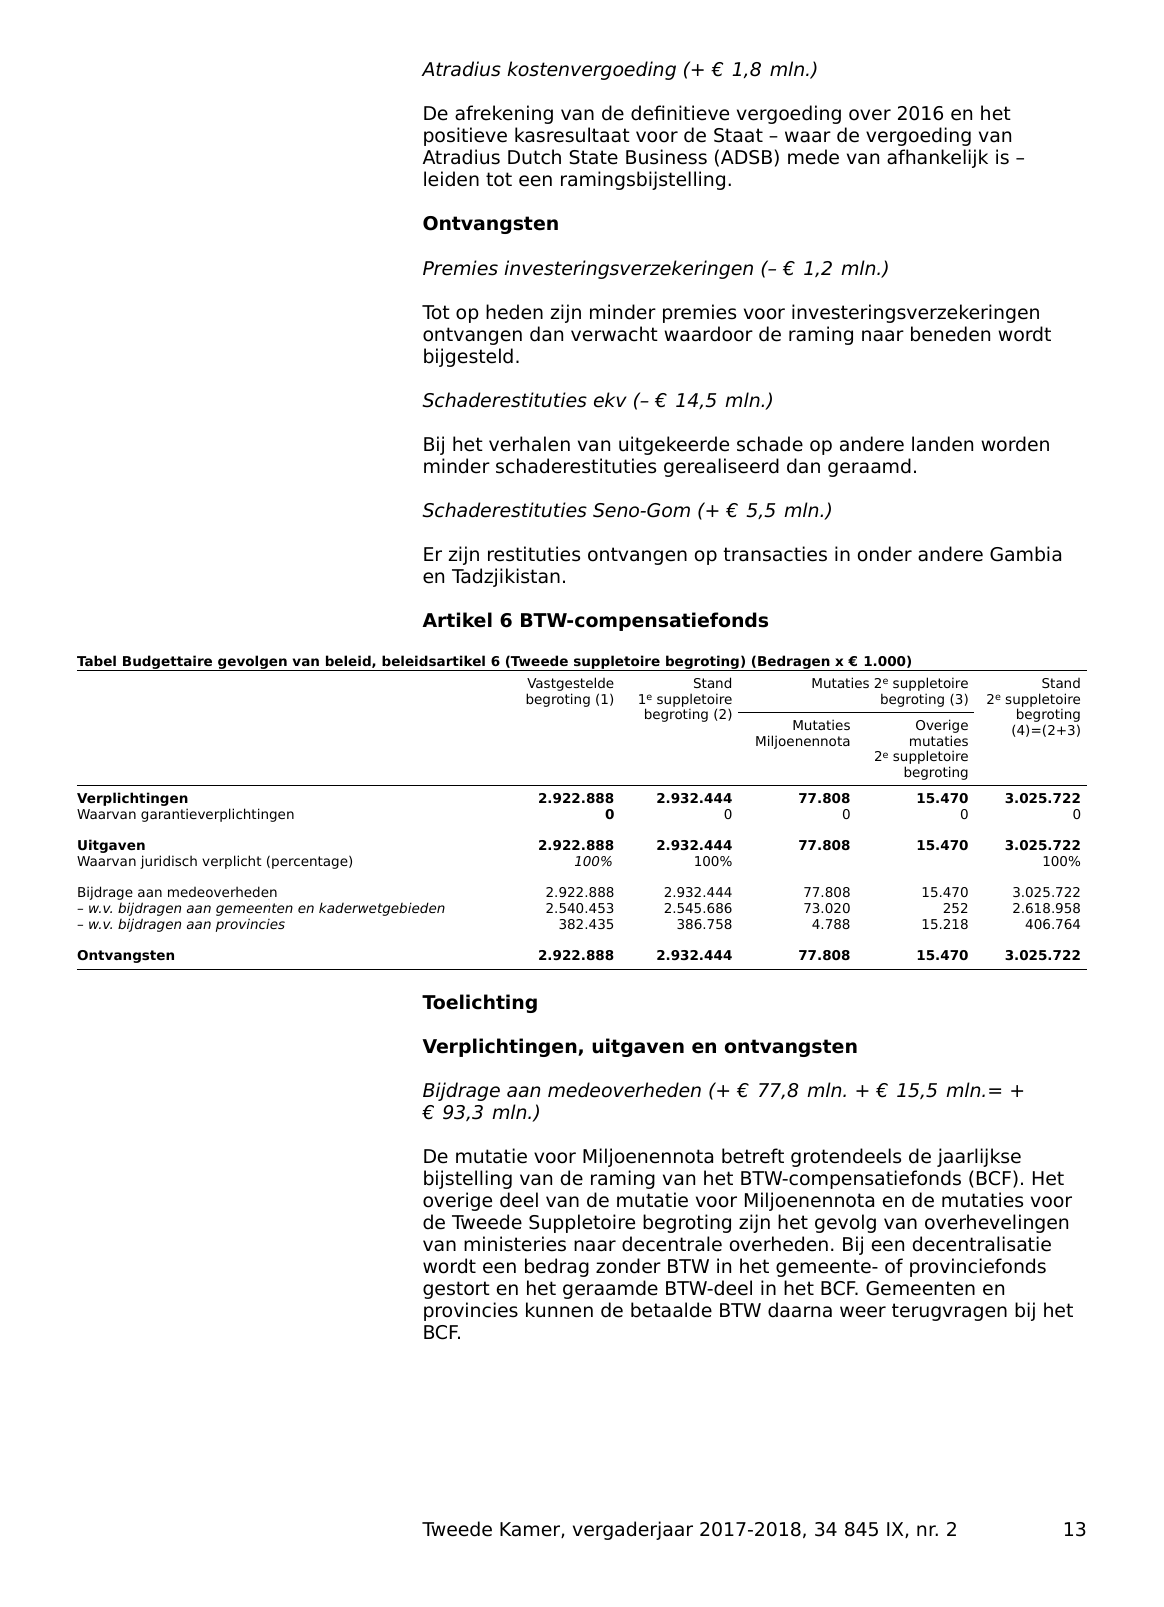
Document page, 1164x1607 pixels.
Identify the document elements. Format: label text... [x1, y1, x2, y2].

table_cell [974, 933, 1087, 948]
table_cell 406.764 [974, 917, 1087, 932]
table_cell [974, 823, 1087, 838]
table_cell 2.932.444 [620, 885, 738, 901]
table_cell 15.218 [856, 917, 974, 932]
table_cell Ontvangsten [77, 948, 502, 969]
table_cell Overige mutaties 2e suppletoire begroting [856, 713, 974, 785]
table_cell Uitgaven [77, 838, 502, 854]
subtitle Verplichtingen, uitgaven en ontvangsten [422, 1036, 1087, 1058]
table_cell 77.808 [738, 948, 856, 969]
table_cell 77.808 [738, 786, 856, 807]
text De afrekening van de definitieve vergoeding over 2016 en het positieve kasresultaat voor de Staat – waar de vergoeding van Atradius Dutch State Business (ADSB) mede van afhankelijk is – leiden tot een ramingsbijstelling. [422, 103, 1087, 191]
table_cell [974, 870, 1087, 885]
table_cell 0 [502, 807, 620, 822]
table_cell 100% [620, 854, 738, 869]
table_cell Mutaties 2e suppletoire begroting (3) [738, 671, 974, 712]
table_cell 2.932.444 [620, 948, 738, 969]
table_cell 2.545.686 [620, 901, 738, 917]
table_cell 15.470 [856, 885, 974, 901]
table_cell Bijdrage aan medeoverheden [77, 885, 502, 901]
table_cell [856, 933, 974, 948]
text De mutatie voor Miljoenennota betreft grotendeels de jaarlijkse bijstelling van de raming van het BTW-compensatiefonds (BCF). Het overige deel van de mutatie voor Miljoenennota en de mutaties voor de Tweede Suppletoire begroting zijn het gevolg van overhevelingen van ministeries naar decentrale overheden. Bij een decentralisatie wordt een bedrag zonder BTW in het gemeente- of provinciefonds gestort en het geraamde BTW-deel in het BCF. Gemeenten en provincies kunnen de betaalde BTW daarna weer terugvragen bij het BCF. [422, 1146, 1087, 1344]
table_cell 382.435 [502, 917, 620, 932]
table_cell 3.025.722 [974, 838, 1087, 854]
table_header Tabel Budgettaire gevolgen van beleid, beleidsartikel 6 (Tweede suppletoire begroting) (Bedragen x € 1.000) [77, 654, 1087, 670]
subtitle Schaderestituties ekv (– € 14,5 mln.) [422, 390, 1087, 412]
table_cell Waarvan garantieverplichtingen [77, 807, 502, 822]
subtitle Atradius kostenvergoeding (+ € 1,8 mln.) [422, 59, 1087, 81]
table_cell 0 [620, 807, 738, 822]
table_cell 0 [738, 807, 856, 822]
table_cell [77, 671, 502, 712]
table_cell [77, 823, 502, 838]
table_cell [77, 933, 502, 948]
table_cell [502, 870, 620, 885]
table_cell [856, 854, 974, 869]
subtitle Bijdrage aan medeoverheden (+ € 77,8 mln. + € 15,5 mln.= + € 93,3 mln.) [422, 1080, 1087, 1124]
table_cell 2.922.888 [502, 948, 620, 969]
table_cell [502, 933, 620, 948]
table_cell [738, 854, 856, 869]
table_cell 3.025.722 [974, 885, 1087, 901]
table_cell [856, 870, 974, 885]
table_cell 15.470 [856, 786, 974, 807]
table_cell – w.v. bijdragen aan provincies [77, 917, 502, 932]
text Bij het verhalen van uitgekeerde schade op andere landen worden minder schaderestituties gerealiseerd dan geraamd. [422, 434, 1087, 478]
table_cell [77, 870, 502, 885]
table_cell [620, 823, 738, 838]
table_cell [738, 870, 856, 885]
table_cell 2.922.888 [502, 885, 620, 901]
table_cell 100% [974, 854, 1087, 869]
table_cell [856, 823, 974, 838]
table_cell 2.932.444 [620, 786, 738, 807]
table_cell [738, 933, 856, 948]
table_cell Stand 1e suppletoire begroting (2) [620, 671, 738, 785]
subtitle Toelichting [422, 992, 1087, 1014]
table_cell [620, 933, 738, 948]
table_cell 100% [502, 854, 620, 869]
table_cell Stand 2e suppletoire begroting (4)=(2+3) [974, 671, 1087, 785]
table_cell 77.808 [738, 838, 856, 854]
table_cell 252 [856, 901, 974, 917]
table_cell Waarvan juridisch verplicht (percentage) [77, 854, 502, 869]
subtitle Premies investeringsverzekeringen (– € 1,2 mln.) [422, 257, 1087, 279]
table_cell [620, 870, 738, 885]
text Er zijn restituties ontvangen op transacties in onder andere Gambia en Tadzjikistan. [422, 544, 1087, 588]
table_cell 2.540.453 [502, 901, 620, 917]
table_cell [502, 823, 620, 838]
text Tot op heden zijn minder premies voor investeringsverzekeringen ontvangen dan verwacht waardoor de raming naar beneden wordt bijgesteld. [422, 302, 1087, 368]
subtitle Schaderestituties Seno-Gom (+ € 5,5 mln.) [422, 500, 1087, 522]
subtitle Artikel 6 BTW-compensatiefonds [422, 610, 1087, 632]
table_cell 0 [974, 807, 1087, 822]
table_cell 15.470 [856, 948, 974, 969]
table_cell 73.020 [738, 901, 856, 917]
table_cell 2.922.888 [502, 786, 620, 807]
table_cell 15.470 [856, 838, 974, 854]
table_cell 3.025.722 [974, 786, 1087, 807]
table_cell 77.808 [738, 885, 856, 901]
subtitle Ontvangsten [422, 213, 1087, 235]
table_cell [77, 712, 502, 785]
table_cell Mutaties Miljoenennota [738, 713, 856, 785]
table_cell Verplichtingen [77, 786, 502, 807]
table_cell 4.788 [738, 917, 856, 932]
table_cell [738, 823, 856, 838]
table_cell 3.025.722 [974, 948, 1087, 969]
table_cell Vastgestelde begroting (1) [502, 671, 620, 785]
table_cell 0 [856, 807, 974, 822]
table_cell – w.v. bijdragen aan gemeenten en kaderwetgebieden [77, 901, 502, 917]
table_cell 386.758 [620, 917, 738, 932]
table_cell 2.932.444 [620, 838, 738, 854]
table_cell 2.618.958 [974, 901, 1087, 917]
table_cell 2.922.888 [502, 838, 620, 854]
